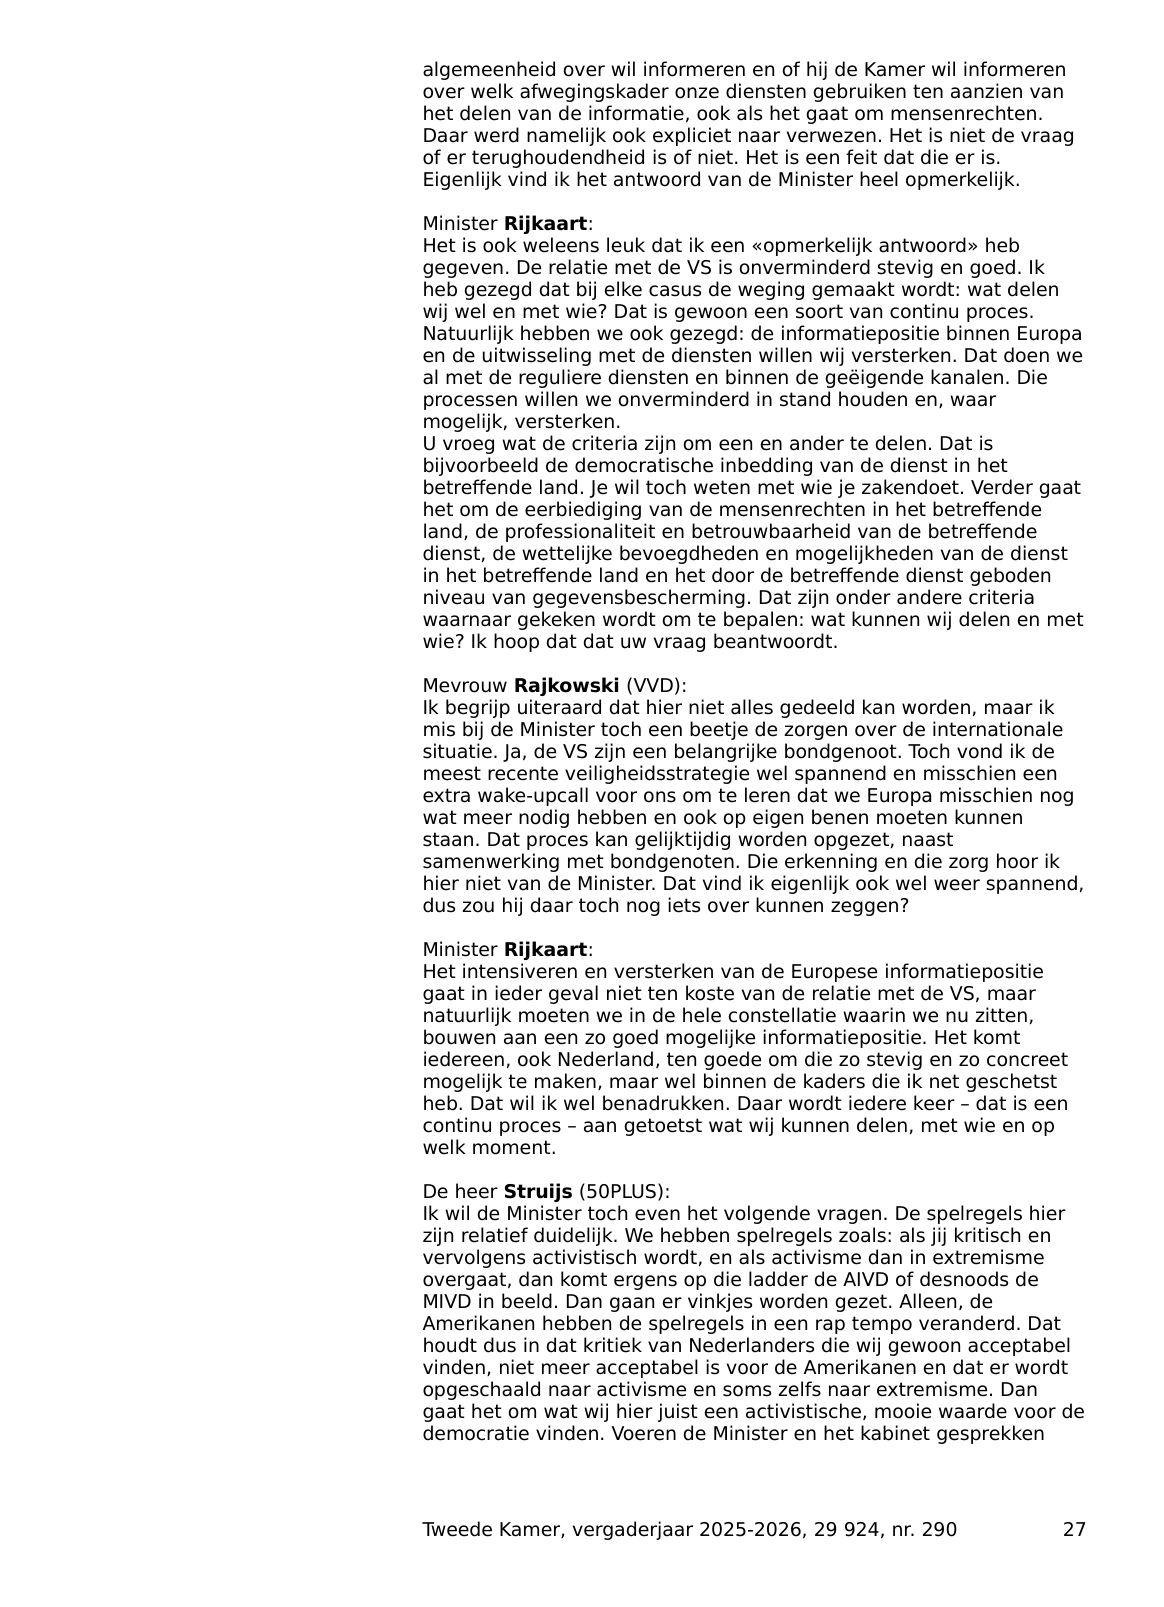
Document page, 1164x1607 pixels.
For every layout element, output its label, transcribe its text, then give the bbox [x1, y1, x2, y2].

text De heer Struijs (50PLUS): [422, 1181, 1087, 1203]
text Het is ook weleens leuk dat ik een «opmerkelijk antwoord» heb gegeven. De relatie met de VS is onverminderd stevig en goed. Ik heb gezegd dat bij elke casus de weging gemaakt wordt: wat delen wij wel en met wie? Dat is gewoon een soort van continu proces. Natuurlijk hebben we ook gezegd: de informatiepositie binnen Europa en de uitwisseling met de diensten willen wij versterken. Dat doen we al met de reguliere diensten en binnen de geëigende kanalen. Die processen willen we onverminderd in stand houden en, waar mogelijk, versterken. [422, 235, 1087, 433]
text Ik begrijp uiteraard dat hier niet alles gedeeld kan worden, maar ik mis bij de Minister toch een beetje de zorgen over de internationale situatie. Ja, de VS zijn een belangrijke bondgenoot. Toch vond ik de meest recente veiligheidsstrategie wel spannend en misschien een extra wake-upcall voor ons om te leren dat we Europa misschien nog wat meer nodig hebben en ook op eigen benen moeten kunnen staan. Dat proces kan gelijktijdig worden opgezet, naast samenwerking met bondgenoten. Die erkenning en die zorg hoor ik hier niet van de Minister. Dat vind ik eigenlijk ook wel weer spannend, dus zou hij daar toch nog iets over kunnen zeggen? [422, 697, 1087, 917]
text Mevrouw Rajkowski (VVD): [422, 675, 1087, 697]
text algemeenheid over wil informeren en of hij de Kamer wil informeren over welk afwegingskader onze diensten gebruiken ten aanzien van het delen van de informatie, ook als het gaat om mensenrechten. Daar werd namelijk ook expliciet naar verwezen. Het is niet de vraag of er terughoudendheid is of niet. Het is een feit dat die er is. Eigenlijk vind ik het antwoord van de Minister heel opmerkelijk. [422, 59, 1087, 191]
text Minister Rijkaart: [422, 939, 1087, 961]
text U vroeg wat de criteria zijn om een en ander te delen. Dat is bijvoorbeeld de democratische inbedding van de dienst in het betreffende land. Je wil toch weten met wie je zakendoet. Verder gaat het om de eerbiediging van de mensenrechten in het betreffende land, de professionaliteit en betrouwbaarheid van de betreffende dienst, de wettelijke bevoegdheden en mogelijkheden van de dienst in het betreffende land en het door de betreffende dienst geboden niveau van gegevensbescherming. Dat zijn onder andere criteria waarnaar gekeken wordt om te bepalen: wat kunnen wij delen en met wie? Ik hoop dat dat uw vraag beantwoordt. [422, 433, 1087, 653]
text Minister Rijkaart: [422, 213, 1087, 235]
text Het intensiveren en versterken van de Europese informatiepositie gaat in ieder geval niet ten koste van de relatie met de VS, maar natuurlijk moeten we in de hele constellatie waarin we nu zitten, bouwen aan een zo goed mogelijke informatiepositie. Het komt iedereen, ook Nederland, ten goede om die zo stevig en zo concreet mogelijk te maken, maar wel binnen de kaders die ik net geschetst heb. Dat wil ik wel benadrukken. Daar wordt iedere keer – dat is een continu proces – aan getoetst wat wij kunnen delen, met wie en op welk moment. [422, 961, 1087, 1159]
text Ik wil de Minister toch even het volgende vragen. De spelregels hier zijn relatief duidelijk. We hebben spelregels zoals: als jij kritisch en vervolgens activistisch wordt, en als activisme dan in extremisme overgaat, dan komt ergens op die ladder de AIVD of desnoods de MIVD in beeld. Dan gaan er vinkjes worden gezet. Alleen, de Amerikanen hebben de spelregels in een rap tempo veranderd. Dat houdt dus in dat kritiek van Nederlanders die wij gewoon acceptabel vinden, niet meer acceptabel is voor de Amerikanen en dat er wordt opgeschaald naar activisme en soms zelfs naar extremisme. Dan gaat het om wat wij hier juist een activistische, mooie waarde voor de democratie vinden. Voeren de Minister en het kabinet gesprekken [422, 1203, 1087, 1444]
